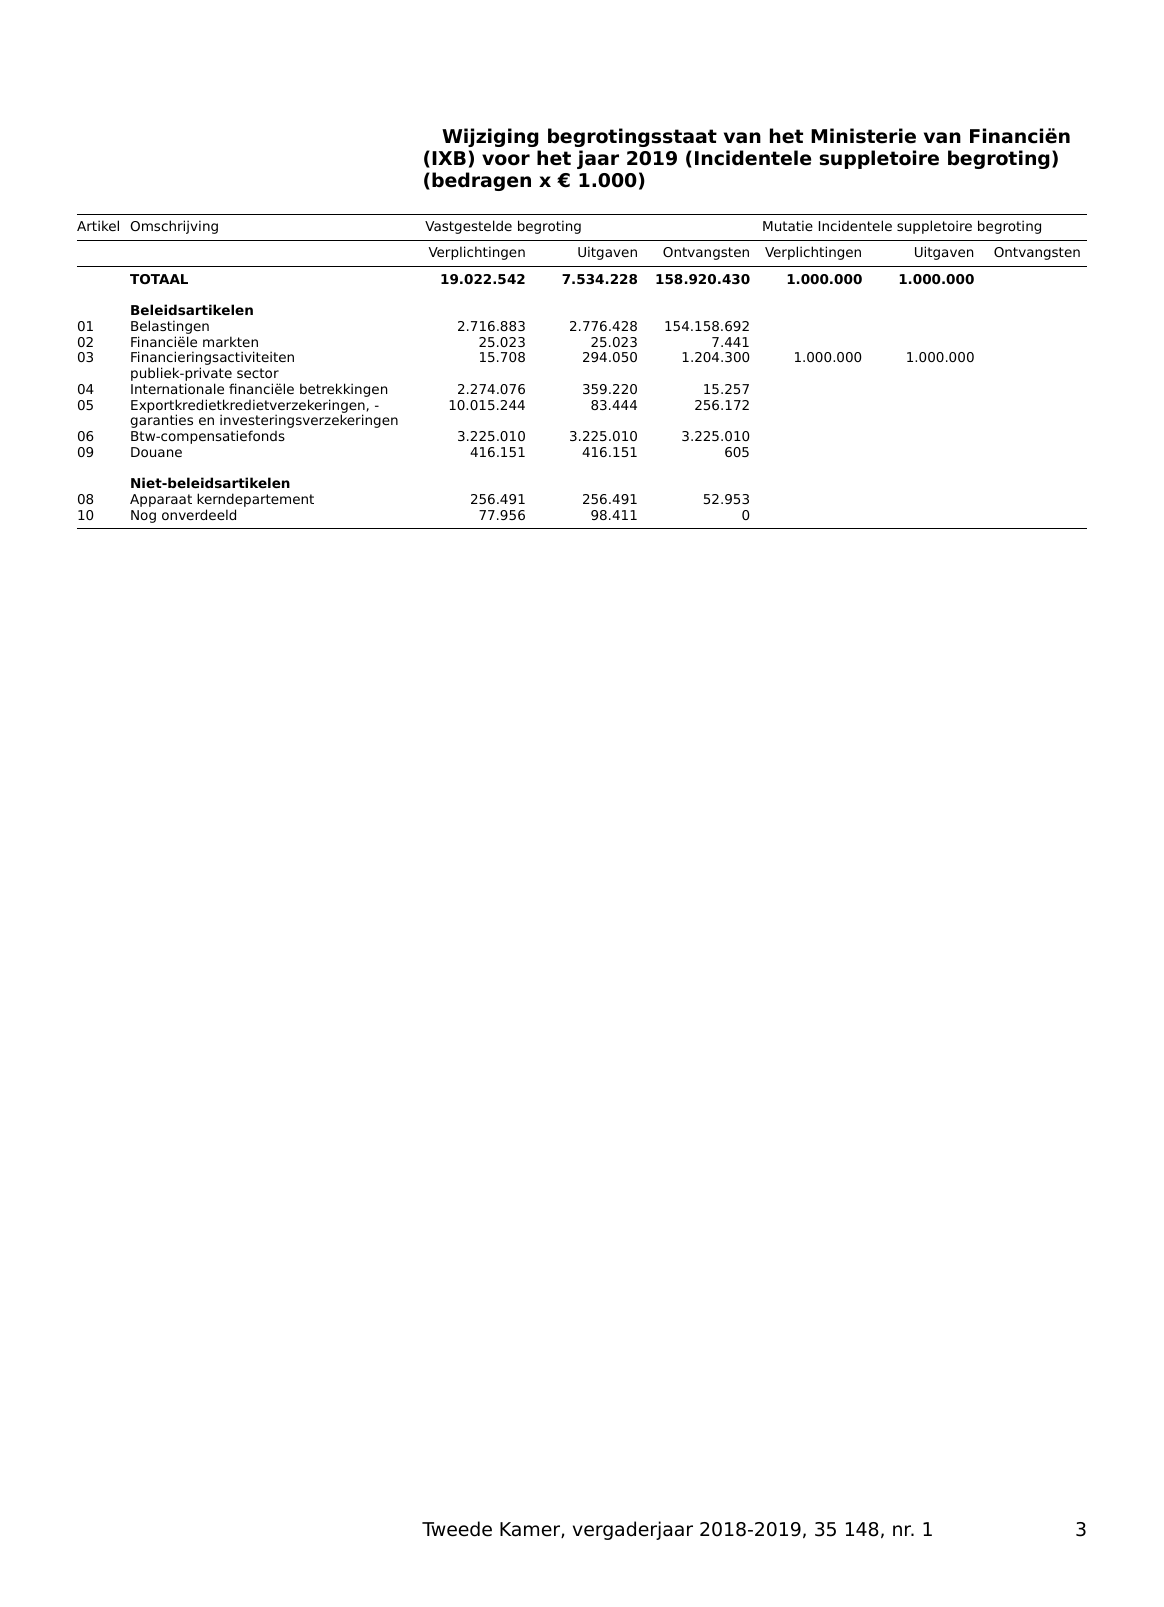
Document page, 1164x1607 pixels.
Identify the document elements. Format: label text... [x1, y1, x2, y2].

table_cell 1.000.000 [756, 267, 868, 287]
table_cell 10.015.244 [419, 397, 531, 429]
table_cell [644, 287, 756, 303]
table_cell 3.225.010 [419, 429, 531, 444]
table_cell 7.441 [644, 334, 756, 350]
table_cell 2.716.883 [419, 319, 531, 334]
table_cell 154.158.692 [644, 319, 756, 334]
table_cell Verplichtingen [419, 241, 531, 266]
table_cell [756, 287, 868, 303]
table_cell [756, 460, 868, 476]
table_cell [756, 429, 868, 444]
table_cell 10 [77, 508, 124, 528]
table_cell [980, 267, 1087, 287]
table_cell 1.204.300 [644, 350, 756, 382]
table_cell [419, 303, 531, 319]
table_cell [644, 303, 756, 319]
table_cell [756, 382, 868, 397]
table_cell Belastingen [124, 319, 419, 334]
table_cell [77, 476, 124, 492]
table_cell 256.491 [531, 492, 644, 507]
table_cell [868, 460, 980, 476]
table_cell [77, 460, 124, 476]
table_cell [531, 476, 644, 492]
table_cell 359.220 [531, 382, 644, 397]
table_cell 15.257 [644, 382, 756, 397]
table_cell Financiële markten [124, 334, 419, 350]
table_cell [756, 508, 868, 528]
table_cell Ontvangsten [980, 241, 1087, 266]
table_cell 1.000.000 [868, 350, 980, 382]
table_cell [980, 382, 1087, 397]
table_cell [980, 429, 1087, 444]
table_cell 605 [644, 445, 756, 460]
table_header Artikel [77, 215, 124, 239]
table_cell 1.000.000 [868, 267, 980, 287]
table_cell [980, 334, 1087, 350]
table_cell 25.023 [419, 334, 531, 350]
table_cell [644, 476, 756, 492]
table_cell [868, 397, 980, 429]
table_cell 416.151 [531, 445, 644, 460]
text Wijziging begrotingsstaat van het Ministerie van Financiën (IXB) voor het jaar 2019 (Incidentele suppletoire begroting) (bedragen x € 1.000) [422, 126, 1087, 192]
table_cell 83.444 [531, 397, 644, 429]
table_cell 98.411 [531, 508, 644, 528]
table_cell 08 [77, 492, 124, 507]
table_cell [868, 508, 980, 528]
table_cell [756, 492, 868, 507]
table_cell 158.920.430 [644, 267, 756, 287]
table_cell 25.023 [531, 334, 644, 350]
table_cell [868, 476, 980, 492]
table_cell [77, 241, 124, 266]
table_cell 09 [77, 445, 124, 460]
table_cell 416.151 [419, 445, 531, 460]
table_cell Niet-beleidsartikelen [124, 476, 419, 492]
table_header Mutatie Incidentele suppletoire begroting [756, 215, 1087, 239]
table_cell [419, 460, 531, 476]
table_cell Ontvangsten [644, 241, 756, 266]
table_cell 01 [77, 319, 124, 334]
table_cell [419, 287, 531, 303]
table_cell [980, 445, 1087, 460]
table_cell [644, 460, 756, 476]
table_cell [124, 241, 419, 266]
table_cell [980, 287, 1087, 303]
table_cell Douane [124, 445, 419, 460]
table_cell 3.225.010 [531, 429, 644, 444]
table_cell [77, 267, 124, 287]
table_cell [868, 303, 980, 319]
table_cell 256.172 [644, 397, 756, 429]
table_cell 15.708 [419, 350, 531, 382]
table_cell Verplichtingen [756, 241, 868, 266]
table_cell [124, 460, 419, 476]
table_cell [868, 445, 980, 460]
table_header Vastgestelde begroting [419, 215, 756, 239]
table_cell [756, 476, 868, 492]
table_cell 77.956 [419, 508, 531, 528]
table_cell 3.225.010 [644, 429, 756, 444]
table_cell 04 [77, 382, 124, 397]
table_cell [980, 319, 1087, 334]
table_cell 06 [77, 429, 124, 444]
table_cell 2.274.076 [419, 382, 531, 397]
table_cell [77, 287, 124, 303]
table_cell Exportkredietkredietverzekeringen, -garanties en investeringsverzekeringen [124, 397, 419, 429]
table_cell 52.953 [644, 492, 756, 507]
table_cell [531, 460, 644, 476]
table_cell Internationale financiële betrekkingen [124, 382, 419, 397]
table_cell Uitgaven [531, 241, 644, 266]
table_cell [531, 287, 644, 303]
table_cell [868, 319, 980, 334]
table_cell [868, 492, 980, 507]
table_cell [756, 334, 868, 350]
table_cell [868, 382, 980, 397]
table_cell [868, 334, 980, 350]
table_cell [756, 397, 868, 429]
table_cell 1.000.000 [756, 350, 868, 382]
table_cell 256.491 [419, 492, 531, 507]
table_cell [980, 476, 1087, 492]
table_cell [756, 319, 868, 334]
table_header Omschrijving [124, 215, 419, 239]
table_cell Apparaat kerndepartement [124, 492, 419, 507]
table_cell Beleidsartikelen [124, 303, 419, 319]
table_cell [77, 303, 124, 319]
table_cell 294.050 [531, 350, 644, 382]
table_cell [124, 287, 419, 303]
table_cell 05 [77, 397, 124, 429]
table_cell [756, 445, 868, 460]
table_cell [756, 303, 868, 319]
table_cell Nog onverdeeld [124, 508, 419, 528]
table_cell [980, 303, 1087, 319]
table_cell 7.534.228 [531, 267, 644, 287]
table_cell Financieringsactiviteiten publiek-private sector [124, 350, 419, 382]
table_cell 02 [77, 334, 124, 350]
table_cell Btw-compensatiefonds [124, 429, 419, 444]
table_cell 03 [77, 350, 124, 382]
table_cell 2.776.428 [531, 319, 644, 334]
table_cell [419, 476, 531, 492]
table_cell [980, 492, 1087, 507]
table_cell 19.022.542 [419, 267, 531, 287]
table_cell [868, 429, 980, 444]
table_cell Uitgaven [868, 241, 980, 266]
table_cell [868, 287, 980, 303]
table_cell 0 [644, 508, 756, 528]
table_cell TOTAAL [124, 267, 419, 287]
table_cell [980, 460, 1087, 476]
table_cell [980, 397, 1087, 429]
table_cell [531, 303, 644, 319]
table_cell [980, 350, 1087, 382]
table_cell [980, 508, 1087, 528]
